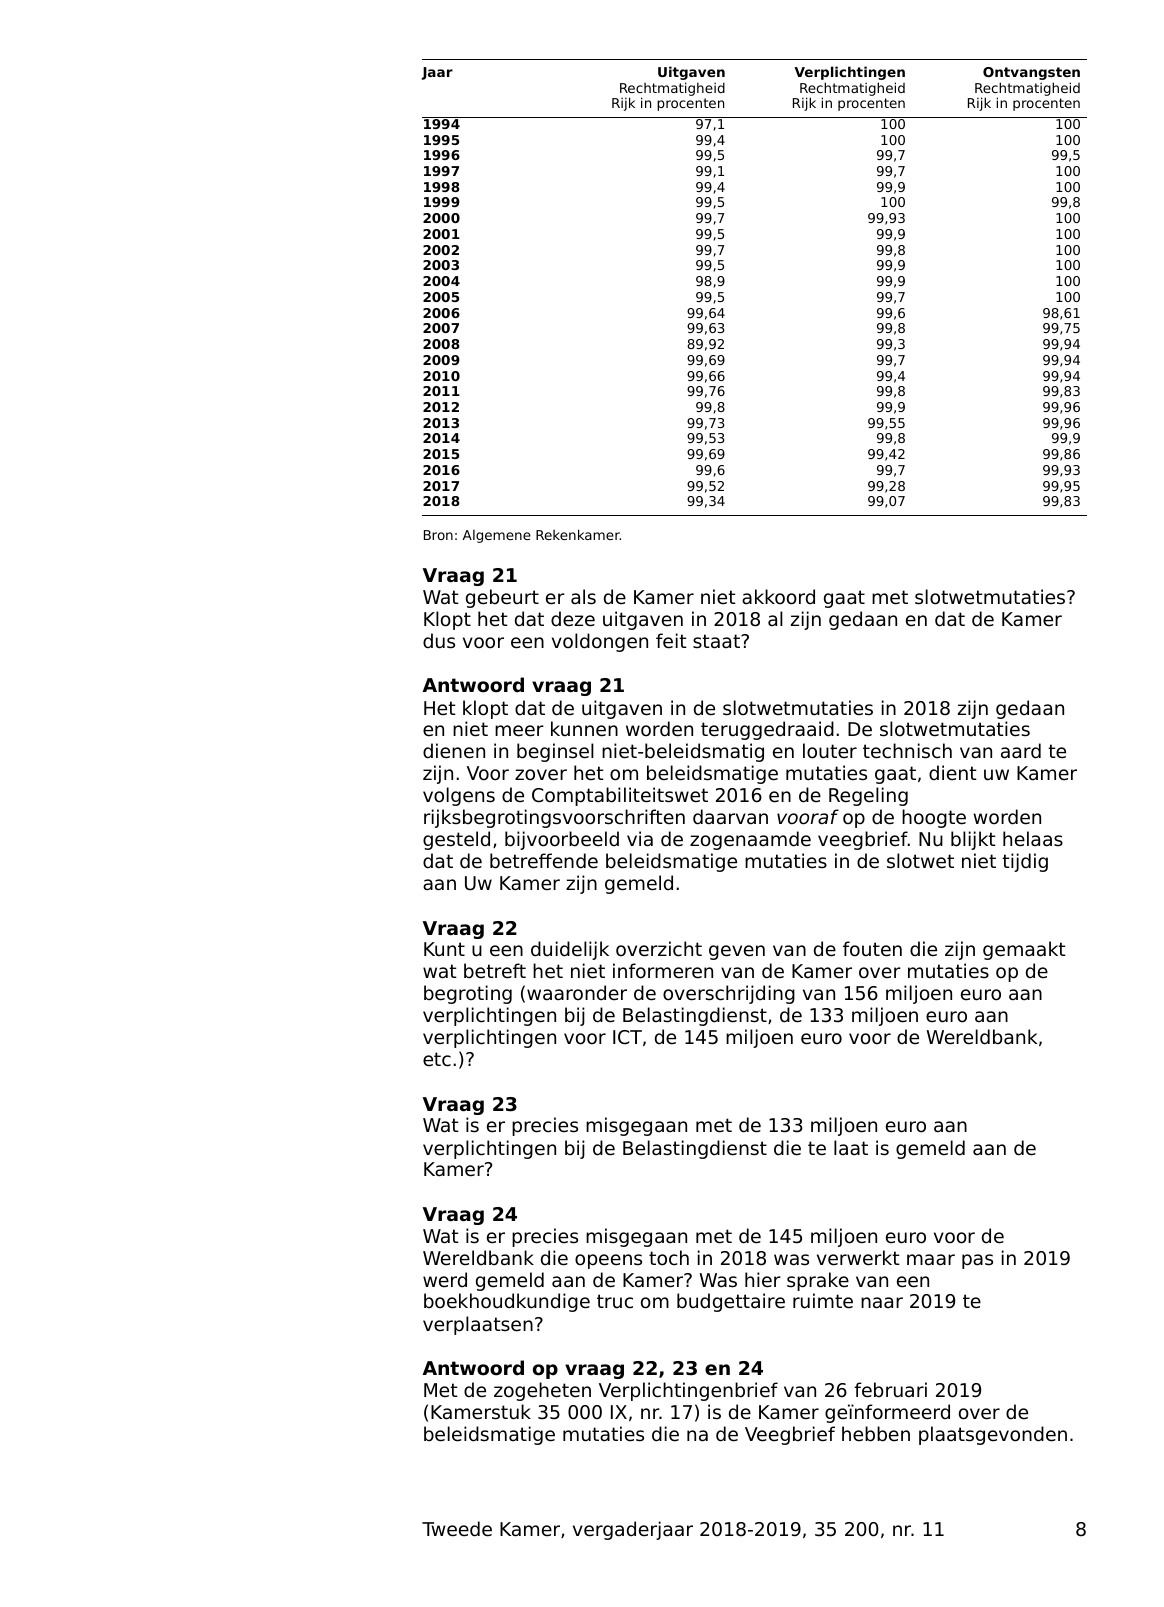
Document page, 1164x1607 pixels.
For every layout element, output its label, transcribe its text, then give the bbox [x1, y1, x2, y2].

table_cell 99,7 [572, 243, 731, 258]
table_cell 99,96 [912, 416, 1087, 431]
table_cell 99,4 [572, 133, 731, 148]
table_cell 100 [912, 118, 1087, 132]
text Antwoord vraag 21 [422, 675, 1087, 697]
table_cell 99,9 [731, 258, 912, 274]
table_cell 100 [912, 258, 1087, 274]
table_cell 99,9 [912, 431, 1087, 447]
table_cell 99,9 [731, 274, 912, 290]
table_cell 99,5 [572, 148, 731, 164]
table_cell 2005 [422, 290, 572, 305]
table_cell 2016 [422, 463, 572, 478]
table_cell 99,7 [572, 211, 731, 227]
table_cell 99,64 [572, 305, 731, 321]
text Met de zogeheten Verplichtingenbrief van 26 februari 2019 (Kamerstuk 35 000 IX, nr. 17) is de Kamer geïnformeerd over de beleidsmatige mutaties die na de Veegbrief hebben plaatsgevonden. [422, 1379, 1087, 1446]
table_cell 99,5 [572, 258, 731, 274]
table_cell Bron: Algemene Rekenkamer. [422, 516, 1087, 543]
table_cell 99,8 [912, 195, 1087, 211]
table_cell 99,73 [572, 416, 731, 431]
table_cell 100 [912, 133, 1087, 148]
table_cell 99,6 [572, 463, 731, 478]
table_cell 2006 [422, 305, 572, 321]
table_cell 99,8 [731, 384, 912, 400]
table_cell 100 [912, 211, 1087, 227]
table_cell 99,52 [572, 479, 731, 494]
table_cell 99,55 [731, 416, 912, 431]
table_cell 99,69 [572, 353, 731, 368]
table_cell 1995 [422, 133, 572, 148]
table_cell 99,1 [572, 164, 731, 179]
table_cell 99,86 [912, 447, 1087, 463]
table_cell 1997 [422, 164, 572, 179]
table_cell 99,66 [572, 368, 731, 384]
table_cell 99,6 [731, 305, 912, 321]
text Wat is er precies misgegaan met de 133 miljoen euro aan verplichtingen bij de Belastingdienst die te laat is gemeld aan de Kamer? [422, 1115, 1087, 1181]
table_cell 99,5 [572, 195, 731, 211]
table_cell 100 [731, 195, 912, 211]
text Het klopt dat de uitgaven in de slotwetmutaties in 2018 zijn gedaan en niet meer kunnen worden teruggedraaid. De slotwetmutaties dienen in beginsel niet-beleidsmatig en louter technisch van aard te zijn. Voor zover het om beleidsmatige mutaties gaat, dient uw Kamer volgens de Comptabiliteitswet 2016 en de Regeling rijksbegrotingsvoorschriften daarvan vooraf op de hoogte worden gesteld, bijvoorbeeld via de zogenaamde veegbrief. Nu blijkt helaas dat de betreffende beleidsmatige mutaties in de slotwet niet tijdig aan Uw Kamer zijn gemeld. [422, 697, 1087, 895]
table_cell 99,76 [572, 384, 731, 400]
table_cell 99,94 [912, 337, 1087, 353]
table_cell 2018 [422, 494, 572, 514]
table_cell 99,96 [912, 400, 1087, 416]
table_cell 99,5 [572, 290, 731, 305]
table_cell 99,34 [572, 494, 731, 514]
table_cell 100 [912, 227, 1087, 242]
table_cell 2013 [422, 416, 572, 431]
table_cell 100 [731, 133, 912, 148]
table_cell 99,4 [731, 368, 912, 384]
table_cell 99,83 [912, 384, 1087, 400]
table_cell 99,9 [731, 180, 912, 195]
table_cell 99,8 [572, 400, 731, 416]
table_cell 99,3 [731, 337, 912, 353]
table_cell 2003 [422, 258, 572, 274]
table_cell 99,8 [731, 321, 912, 337]
table_cell 98,61 [912, 305, 1087, 321]
table_cell 100 [731, 118, 912, 132]
text Wat is er precies misgegaan met de 145 miljoen euro voor de Wereldbank die opeens toch in 2018 was verwerkt maar pas in 2019 werd gemeld aan de Kamer? Was hier sprake van een boekhoudkundige truc om budgettaire ruimte naar 2019 te verplaatsen? [422, 1226, 1087, 1335]
table_cell 99,9 [731, 227, 912, 242]
table_cell 2009 [422, 353, 572, 368]
table_cell 99,5 [572, 227, 731, 242]
table_cell 100 [912, 180, 1087, 195]
table_cell 97,1 [572, 118, 731, 132]
table_cell 2017 [422, 479, 572, 494]
table_cell 99,53 [572, 431, 731, 447]
table_cell 100 [912, 243, 1087, 258]
table_cell 99,5 [912, 148, 1087, 164]
table_cell 99,7 [731, 148, 912, 164]
table_cell 99,7 [731, 164, 912, 179]
table_cell 99,8 [731, 431, 912, 447]
table_cell 99,63 [572, 321, 731, 337]
table_cell 99,28 [731, 479, 912, 494]
table_cell 99,4 [572, 180, 731, 195]
table_cell 1994 [422, 118, 572, 132]
table_cell 2014 [422, 431, 572, 447]
table_cell 99,9 [731, 400, 912, 416]
table_cell 100 [912, 164, 1087, 179]
table_cell 2012 [422, 400, 572, 416]
table_cell 2007 [422, 321, 572, 337]
table_cell 99,7 [731, 290, 912, 305]
table_cell 99,7 [731, 353, 912, 368]
table_cell 99,93 [731, 211, 912, 227]
table_cell 2000 [422, 211, 572, 227]
text Vraag 21 [422, 565, 1087, 587]
table_header Ontvangsten Rechtmatigheid Rijk in procenten [912, 60, 1087, 117]
table_cell 100 [912, 290, 1087, 305]
table_cell 98,9 [572, 274, 731, 290]
table_cell 2002 [422, 243, 572, 258]
table_cell 89,92 [572, 337, 731, 353]
text Vraag 22 [422, 917, 1087, 939]
table_cell 2004 [422, 274, 572, 290]
table_cell 1996 [422, 148, 572, 164]
table_cell 99,75 [912, 321, 1087, 337]
table_cell 99,83 [912, 494, 1087, 514]
table_cell 100 [912, 274, 1087, 290]
text Vraag 24 [422, 1203, 1087, 1226]
table_cell 99,42 [731, 447, 912, 463]
text Antwoord op vraag 22, 23 en 24 [422, 1358, 1087, 1379]
table_header Jaar [422, 60, 572, 117]
table_cell 2001 [422, 227, 572, 242]
table_cell 99,8 [731, 243, 912, 258]
table_cell 99,95 [912, 479, 1087, 494]
table_cell 99,69 [572, 447, 731, 463]
table_cell 2010 [422, 368, 572, 384]
table_cell 99,94 [912, 368, 1087, 384]
text Vraag 23 [422, 1093, 1087, 1115]
text Wat gebeurt er als de Kamer niet akkoord gaat met slotwetmutaties? Klopt het dat deze uitgaven in 2018 al zijn gedaan en dat de Kamer dus voor een voldongen feit staat? [422, 587, 1087, 653]
table_cell 2015 [422, 447, 572, 463]
table_cell 1998 [422, 180, 572, 195]
text Kunt u een duidelijk overzicht geven van de fouten die zijn gemaakt wat betreft het niet informeren van de Kamer over mutaties op de begroting (waaronder de overschrijding van 156 miljoen euro aan verplichtingen bij de Belastingdienst, de 133 miljoen euro aan verplichtingen voor ICT, de 145 miljoen euro voor de Wereldbank, etc.)? [422, 939, 1087, 1071]
table_header Uitgaven Rechtmatigheid Rijk in procenten [572, 60, 731, 117]
table_cell 1999 [422, 195, 572, 211]
table_cell 2008 [422, 337, 572, 353]
table_cell 99,94 [912, 353, 1087, 368]
table_cell 99,07 [731, 494, 912, 514]
table_cell 2011 [422, 384, 572, 400]
table_header Verplichtingen Rechtmatigheid Rijk in procenten [731, 60, 912, 117]
table_cell 99,93 [912, 463, 1087, 478]
table_cell 99,7 [731, 463, 912, 478]
